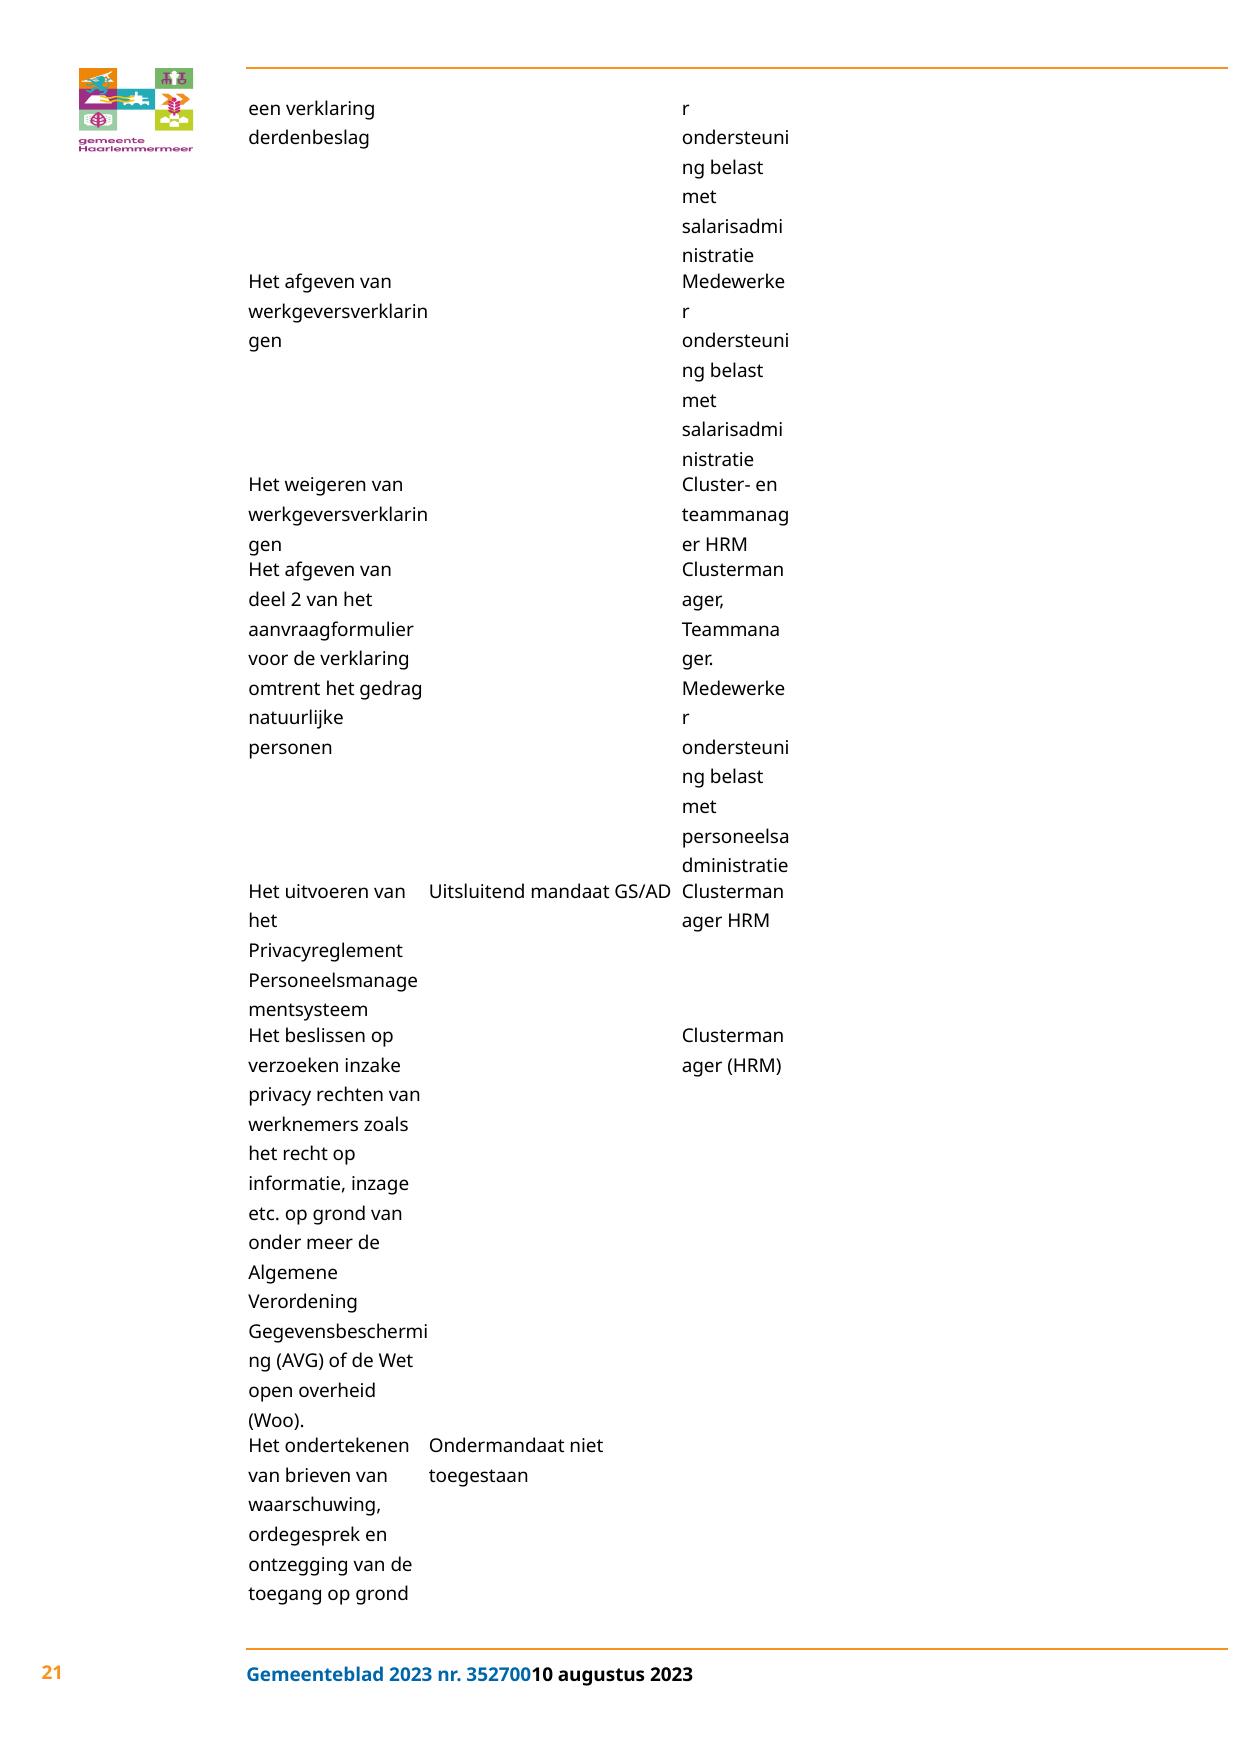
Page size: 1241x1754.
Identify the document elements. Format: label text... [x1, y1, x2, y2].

table_cell Het afgeven van deel 2 van het aanvraagformulier voor de verklaring omtrent het gedrag natuurlijke personen [248, 557, 429, 878]
table_cell r ondersteuning belast met salarisadministratie [682, 95, 790, 268]
table_cell Het ondertekenen van brieven van waarschuwing, ordegesprek en ontzegging van de toegang op grond [248, 1433, 429, 1606]
table_cell [790, 878, 1152, 1022]
table_cell [429, 95, 682, 268]
table_cell Medewerker ondersteuning belast met salarisadministratie [682, 269, 790, 472]
table_cell Uitsluitend mandaat GS/AD [429, 878, 682, 1022]
table_cell [790, 269, 1152, 472]
picture [41, 47, 231, 172]
table_cell Clustermanager, Teammanager. Medewerker ondersteuning belast met personeelsadministratie [682, 557, 790, 878]
table_cell [790, 1022, 1152, 1432]
table_cell [429, 557, 682, 878]
table_cell Het beslissen op verzoeken inzake privacy rechten van werknemers zoals het recht op informatie, inzage etc. op grond van onder meer de Algemene Verordening Gegevensbescherming (AVG) of de Wet open overheid (Woo). [248, 1022, 429, 1432]
table_cell [429, 472, 682, 557]
table_cell Het afgeven van werkgeversverklaringen [248, 269, 429, 472]
table_cell [429, 1022, 682, 1432]
table_cell Het weigeren van werkgeversverklaringen [248, 472, 429, 557]
table_cell [682, 1433, 790, 1606]
table_cell Clustermanager HRM [682, 878, 790, 1022]
table_cell [790, 557, 1152, 878]
table_cell Het uitvoeren van het Privacyreglement Personeelsmanagementsysteem [248, 878, 429, 1022]
table_cell [790, 95, 1152, 268]
table_cell Ondermandaat niet toegestaan [429, 1433, 682, 1606]
table_cell [790, 472, 1152, 557]
table_cell een verklaring derdenbeslag [248, 95, 429, 268]
table_cell [790, 1433, 1152, 1606]
table_cell [429, 269, 682, 472]
table_cell Cluster- en teammanager HRM [682, 472, 790, 557]
table_cell Clustermanager (HRM) [682, 1022, 790, 1432]
